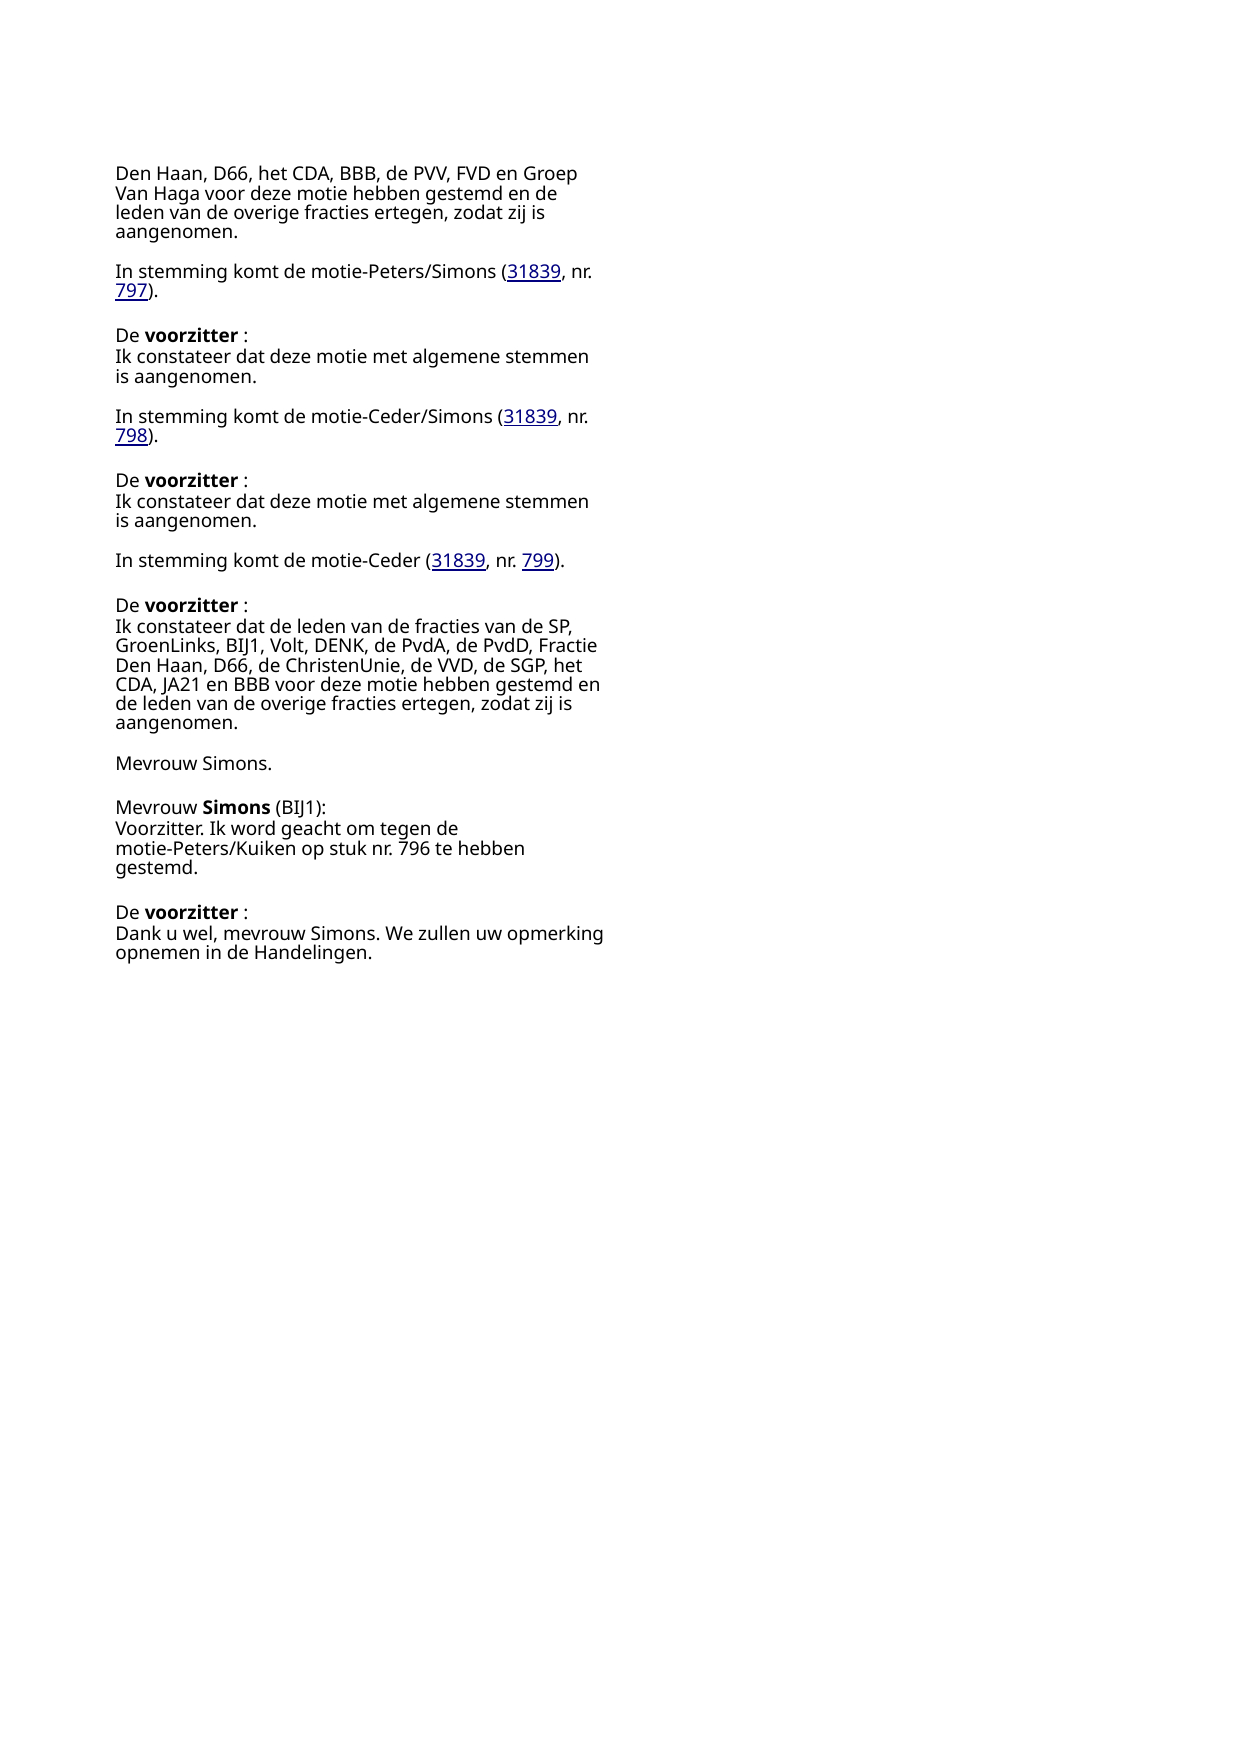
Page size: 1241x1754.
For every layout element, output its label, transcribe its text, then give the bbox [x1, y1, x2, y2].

text Mevrouw Simons. [115, 754, 605, 774]
text In stemming komt de motie-Ceder/Simons (31839, nr. 798). [115, 408, 605, 446]
text In stemming komt de motie-Peters/Simons (31839, nr. 797). [115, 263, 605, 302]
text De voorzitter : [115, 467, 605, 493]
text Den Haan, D66, het CDA, BBB, de PVV, FVD en Groep Van Haga voor deze motie hebben gestemd en de leden van de overige fracties ertegen, zodat zij is aangenomen. [115, 165, 605, 242]
text Ik constateer dat deze motie met algemene stemmen is aangenomen. [115, 493, 605, 531]
text De voorzitter : [115, 323, 605, 348]
text Ik constateer dat de leden van de fracties van de SP, GroenLinks, BIJ1, Volt, DENK, de PvdA, de PvdD, Fractie Den Haan, D66, de ChristenUnie, de VVD, de SGP, het CDA, JA21 en BBB voor deze motie hebben gestemd en de leden van de overige fracties ertegen, zodat zij is aangenomen. [115, 618, 605, 734]
text Voorzitter. Ik word geacht om tegen de motie-Peters/Kuiken op stuk nr. 796 te hebben gestemd. [115, 820, 605, 878]
text Dank u wel, mevrouw Simons. We zullen uw opmerking opnemen in de Handelingen. [115, 925, 605, 963]
text Mevrouw Simons (BIJ1): [115, 794, 605, 820]
text Ik constateer dat deze motie met algemene stemmen is aangenomen. [115, 348, 605, 387]
text De voorzitter : [115, 592, 605, 618]
text In stemming komt de motie-Ceder (31839, nr. 799). [115, 552, 605, 571]
text De voorzitter : [115, 899, 605, 925]
